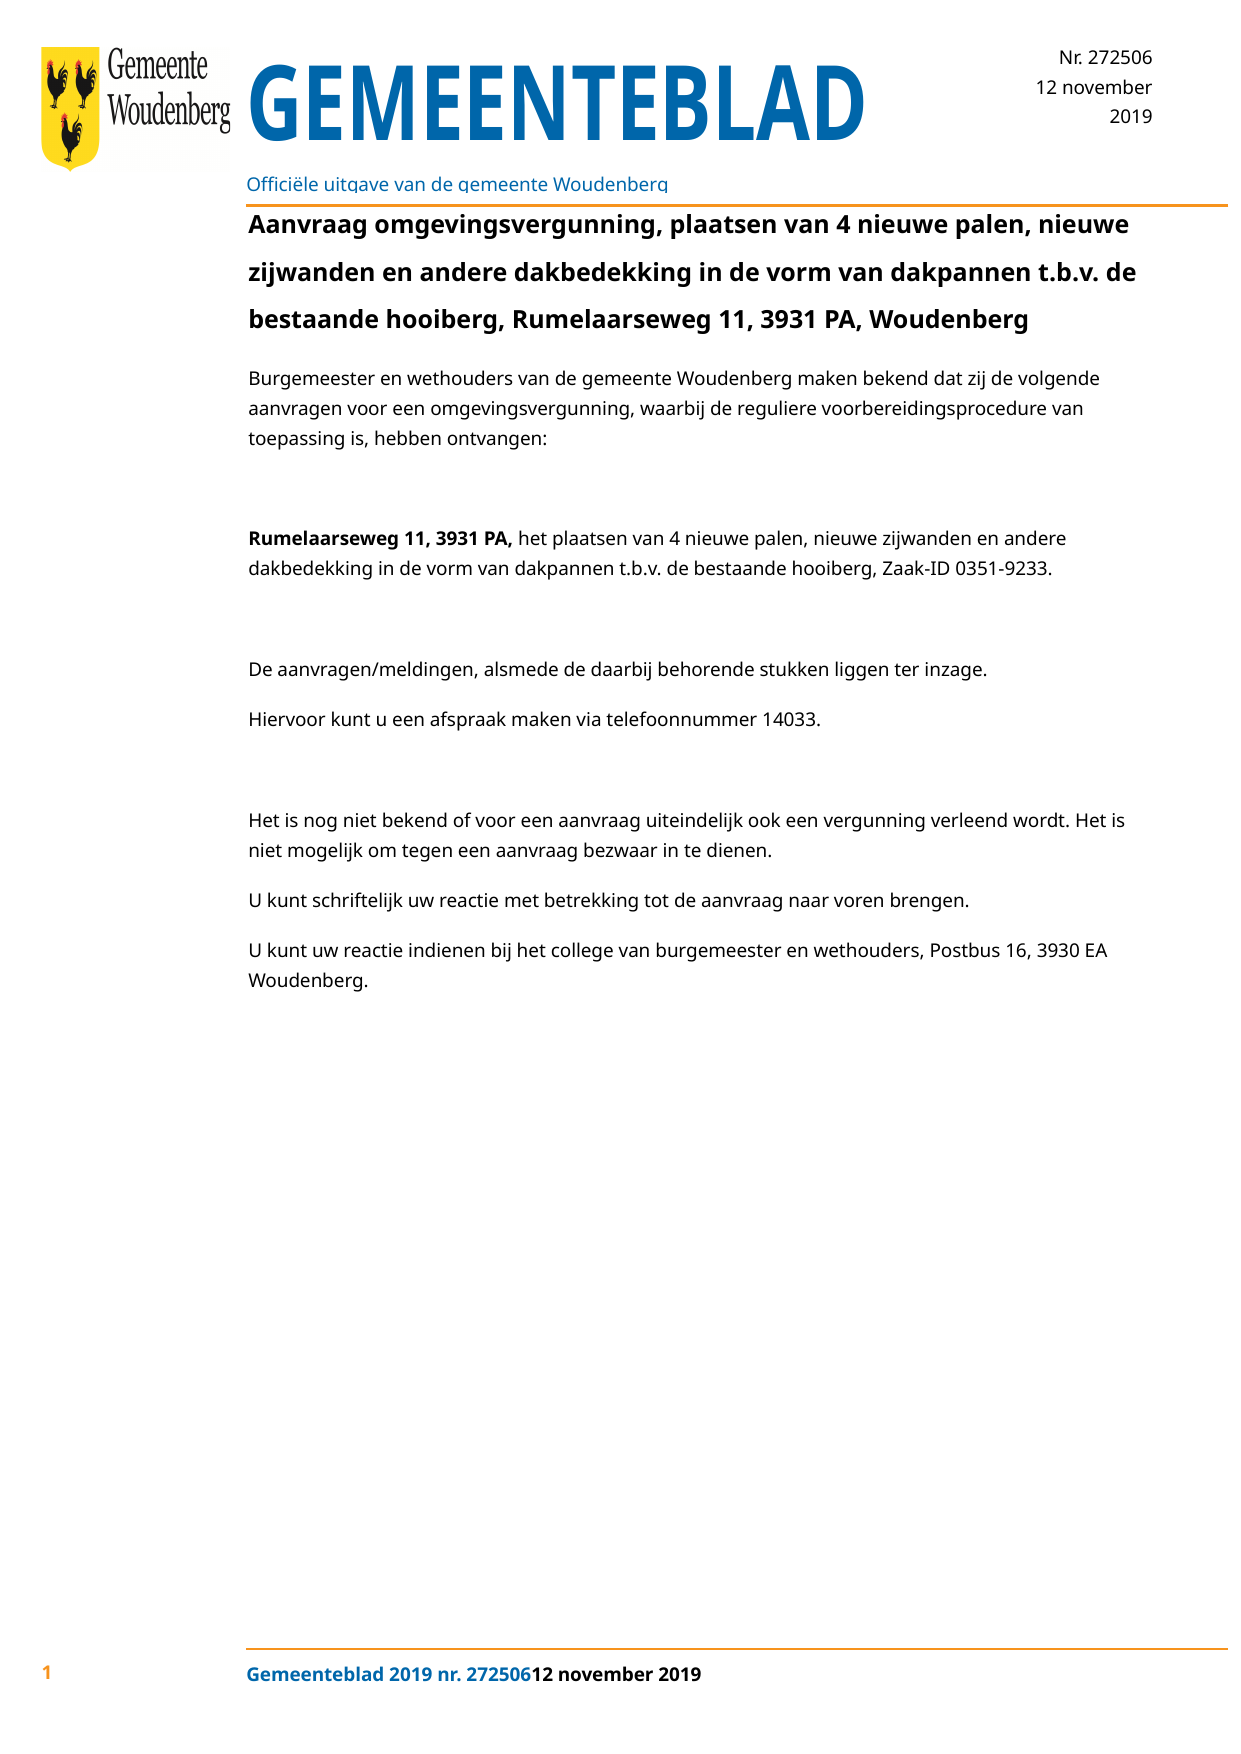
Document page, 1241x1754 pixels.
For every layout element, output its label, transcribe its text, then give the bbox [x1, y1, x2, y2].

text U kunt schriftelijk uw reactie met betrekking tot de aanvraag naar voren brengen. [248, 887, 1152, 913]
text Rumelaarseweg 11, 3931 PA, het plaatsen van 4 nieuwe palen, nieuwe zijwanden en andere dakbedekking in de vorm van dakpannen t.b.v. de bestaande hooiberg, Zaak-ID 0351-9233. [248, 526, 1152, 581]
text De aanvragen/meldingen, alsmede de daarbij behorende stukken liggen ter inzage. [248, 656, 1152, 682]
picture [41, 47, 231, 172]
text Hiervoor kunt u een afspraak maken via telefoonnummer 14033. [248, 706, 1152, 732]
text Burgemeester en wethouders van de gemeente Woudenberg maken bekend dat zij de volgende aanvragen voor een omgevingsvergunning, waarbij de reguliere voorbereidingsprocedure van toepassing is, hebben ontvangen: [248, 366, 1152, 450]
text U kunt uw reactie indienen bij het college van burgemeester en wethouders, Postbus 16, 3930 EA Woudenberg. [248, 938, 1152, 993]
text Aanvraag omgevingsvergunning, plaatsen van 4 nieuwe palen, nieuwe zijwanden en andere dakbedekking in de vorm van dakpannen t.b.v. de bestaande hooiberg, Rumelaarseweg 11, 3931 PA, Woudenberg [248, 207, 1152, 336]
text Het is nog niet bekend of voor een aanvraag uiteindelijk ook een vergunning verleend wordt. Het is niet mogelijk om tegen een aanvraag bezwaar in te dienen. [248, 807, 1152, 862]
